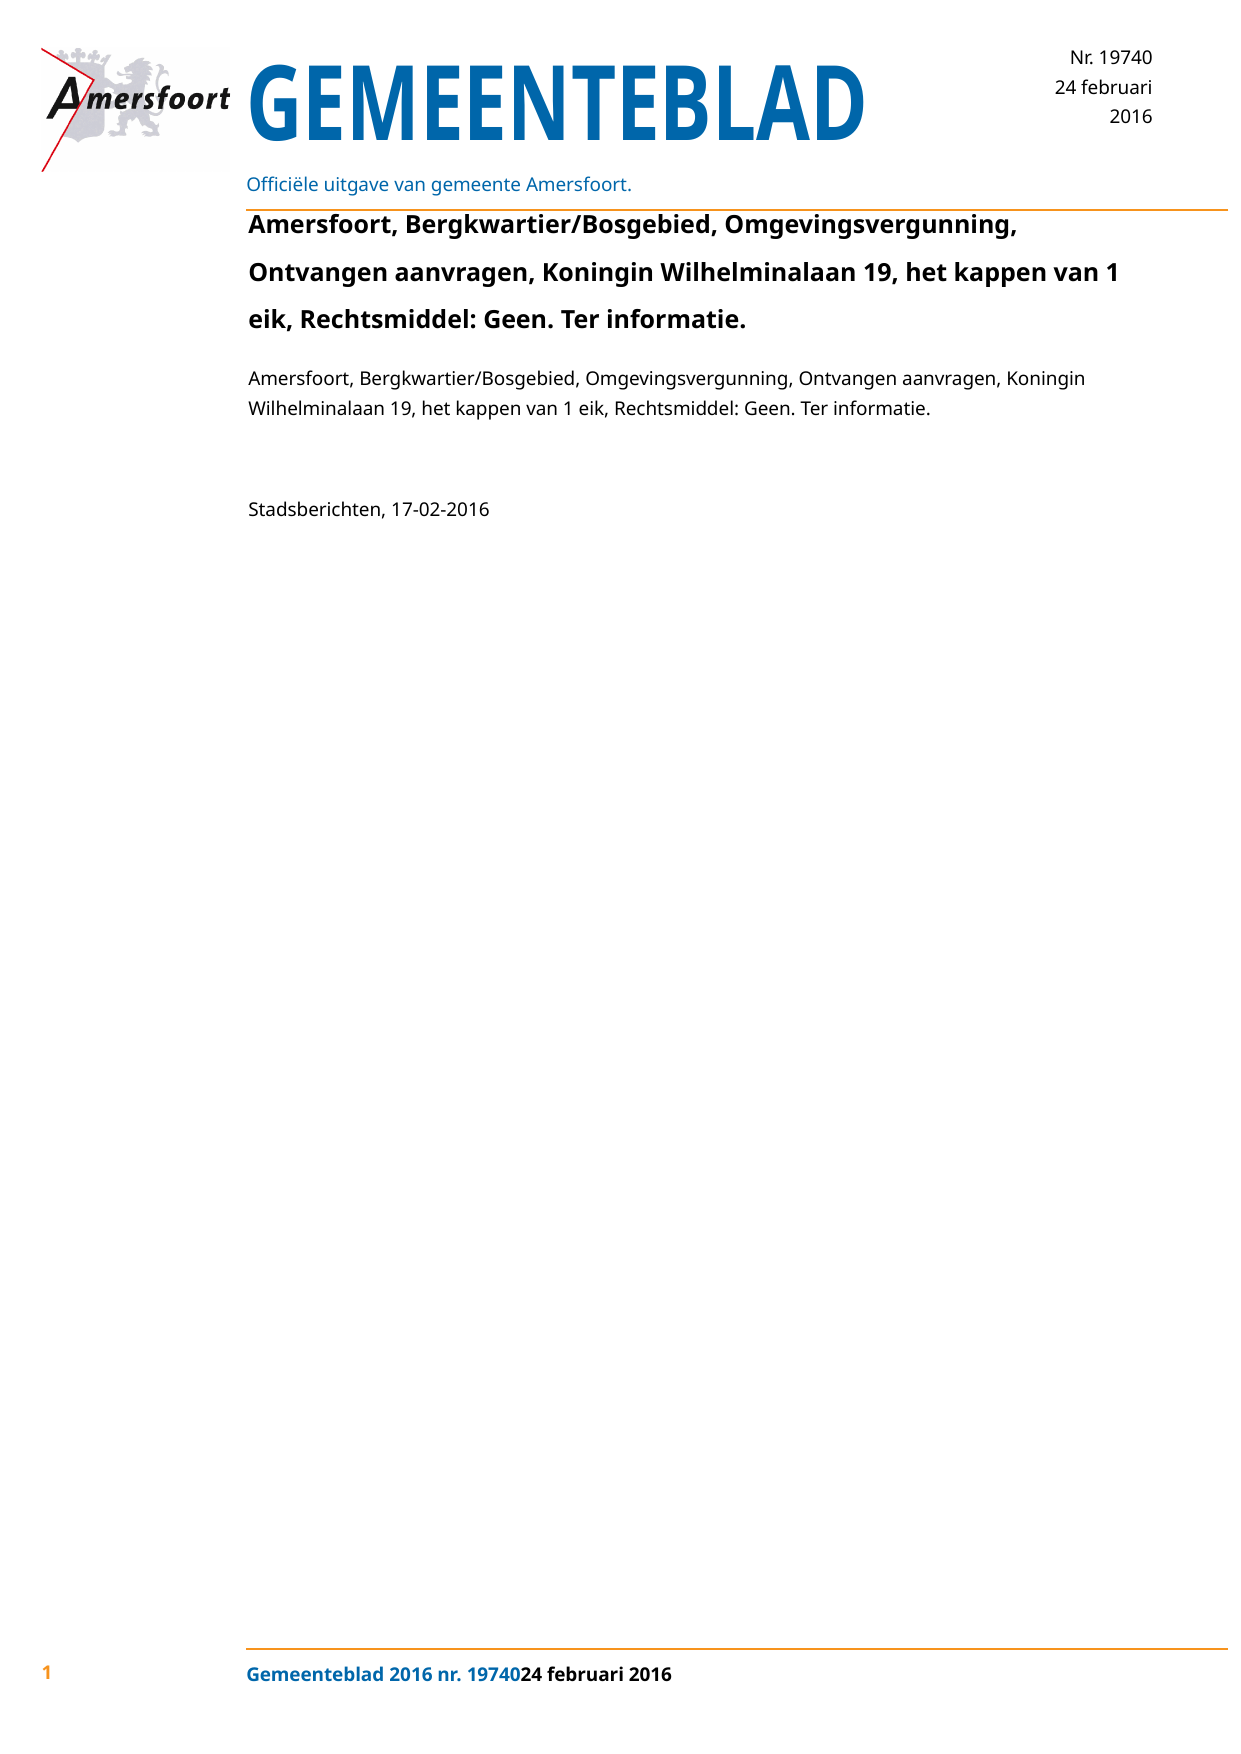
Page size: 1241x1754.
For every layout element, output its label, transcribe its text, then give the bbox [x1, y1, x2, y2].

text Stadsberichten, 17-02-2016 [248, 496, 1152, 522]
text Amersfoort, Bergkwartier/Bosgebied, Omgevingsvergunning, Ontvangen aanvragen, Koningin Wilhelminalaan 19, het kappen van 1 eik, Rechtsmiddel: Geen. Ter informatie. [248, 211, 1152, 336]
picture [41, 47, 231, 172]
text Amersfoort, Bergkwartier/Bosgebied, Omgevingsvergunning, Ontvangen aanvragen, Koningin Wilhelminalaan 19, het kappen van 1 eik, Rechtsmiddel: Geen. Ter informatie. [248, 366, 1152, 421]
